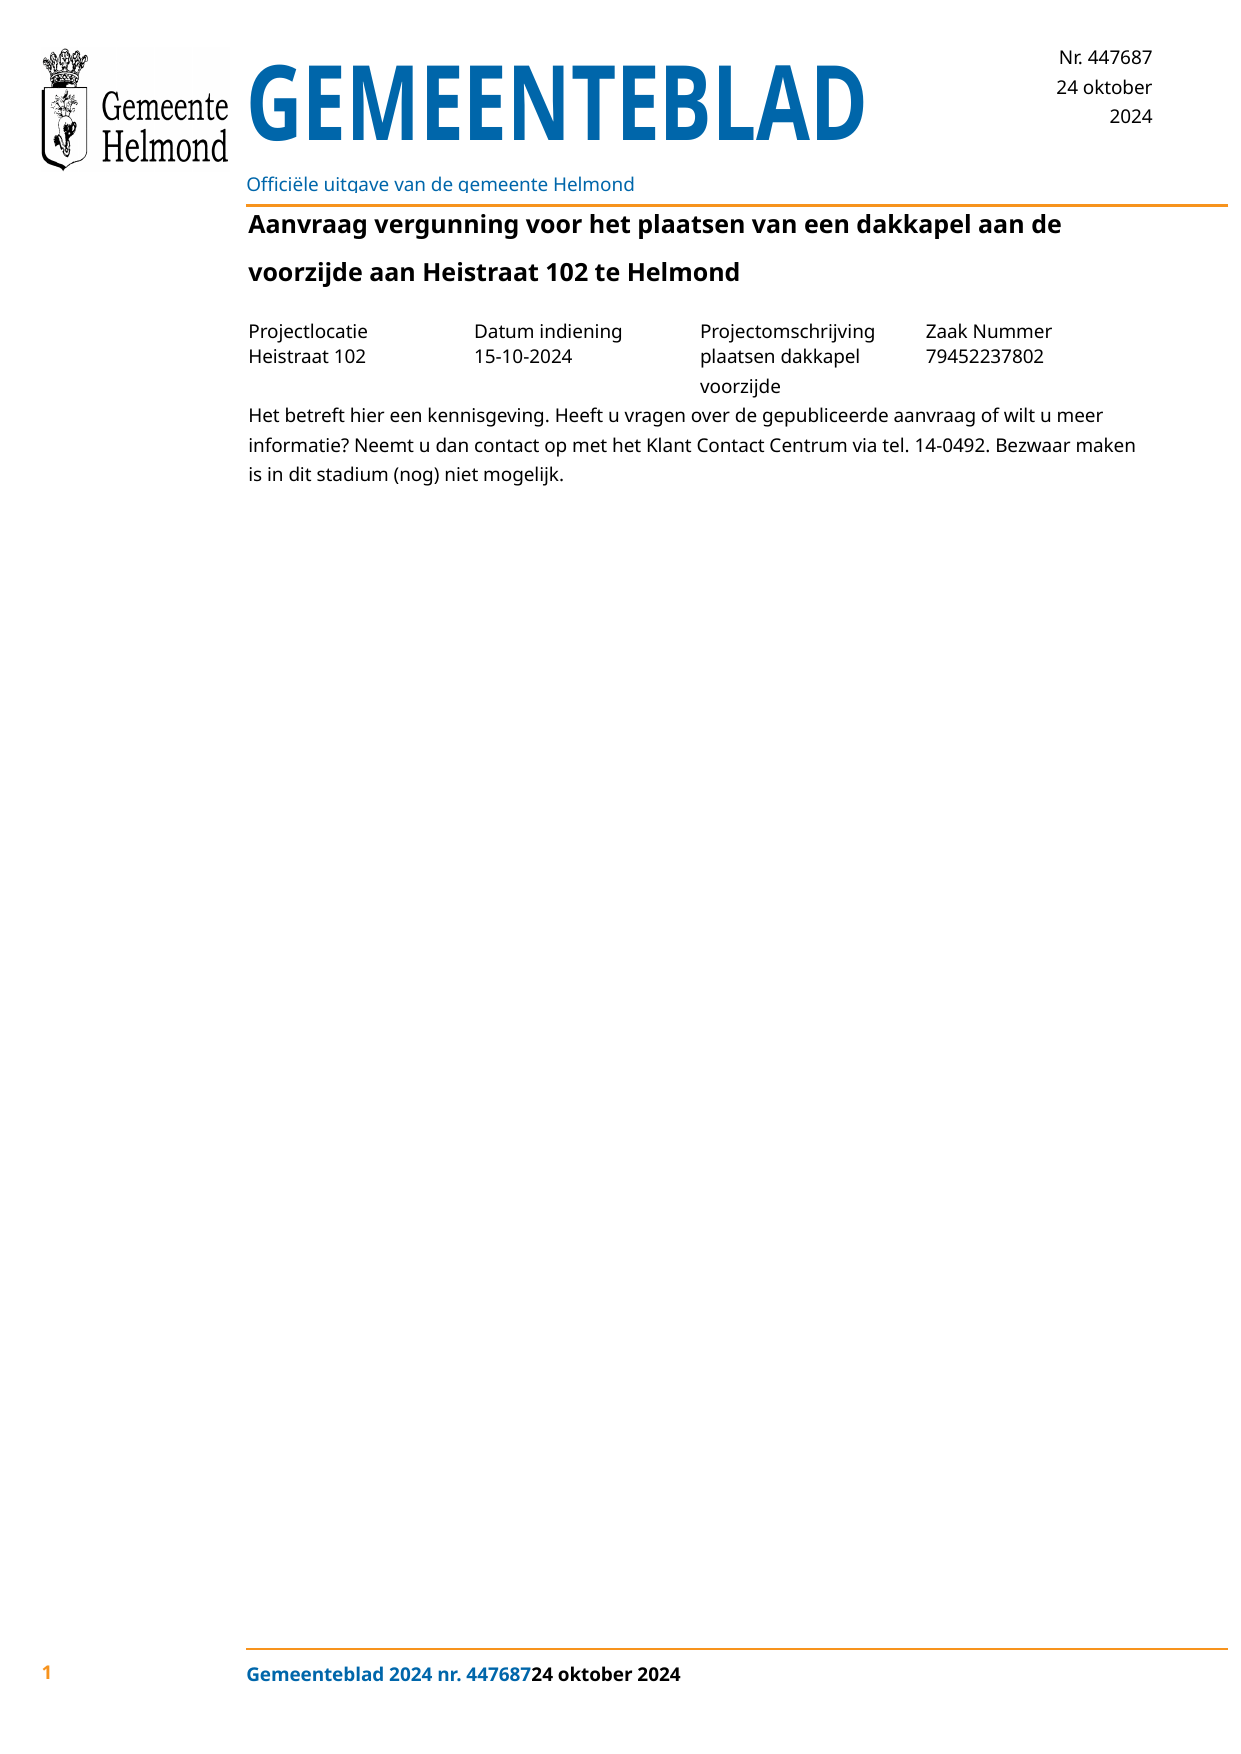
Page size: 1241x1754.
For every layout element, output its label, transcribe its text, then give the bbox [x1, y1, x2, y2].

table_header Zaak Nummer [926, 318, 1152, 344]
text Het betreft hier een kennisgeving. Heeft u vragen over de gepubliceerde aanvraag of wilt u meer informatie? Neemt u dan contact op met het Klant Contact Centrum via tel. 14-0492. Bezwaar maken is in dit stadium (nog) niet mogelijk. [248, 402, 1152, 487]
table_header Projectomschrijving [700, 318, 926, 344]
table_cell plaatsen dakkapel voorzijde [700, 344, 926, 399]
picture [41, 47, 231, 172]
table_cell 15-10-2024 [474, 344, 700, 399]
table_header Projectlocatie [248, 318, 474, 344]
text Aanvraag vergunning voor het plaatsen van een dakkapel aan de voorzijde aan Heistraat 102 te Helmond [248, 207, 1152, 288]
table_cell 79452237802 [926, 344, 1152, 399]
table_header Datum indiening [474, 318, 700, 344]
table_cell Heistraat 102 [248, 344, 474, 399]
